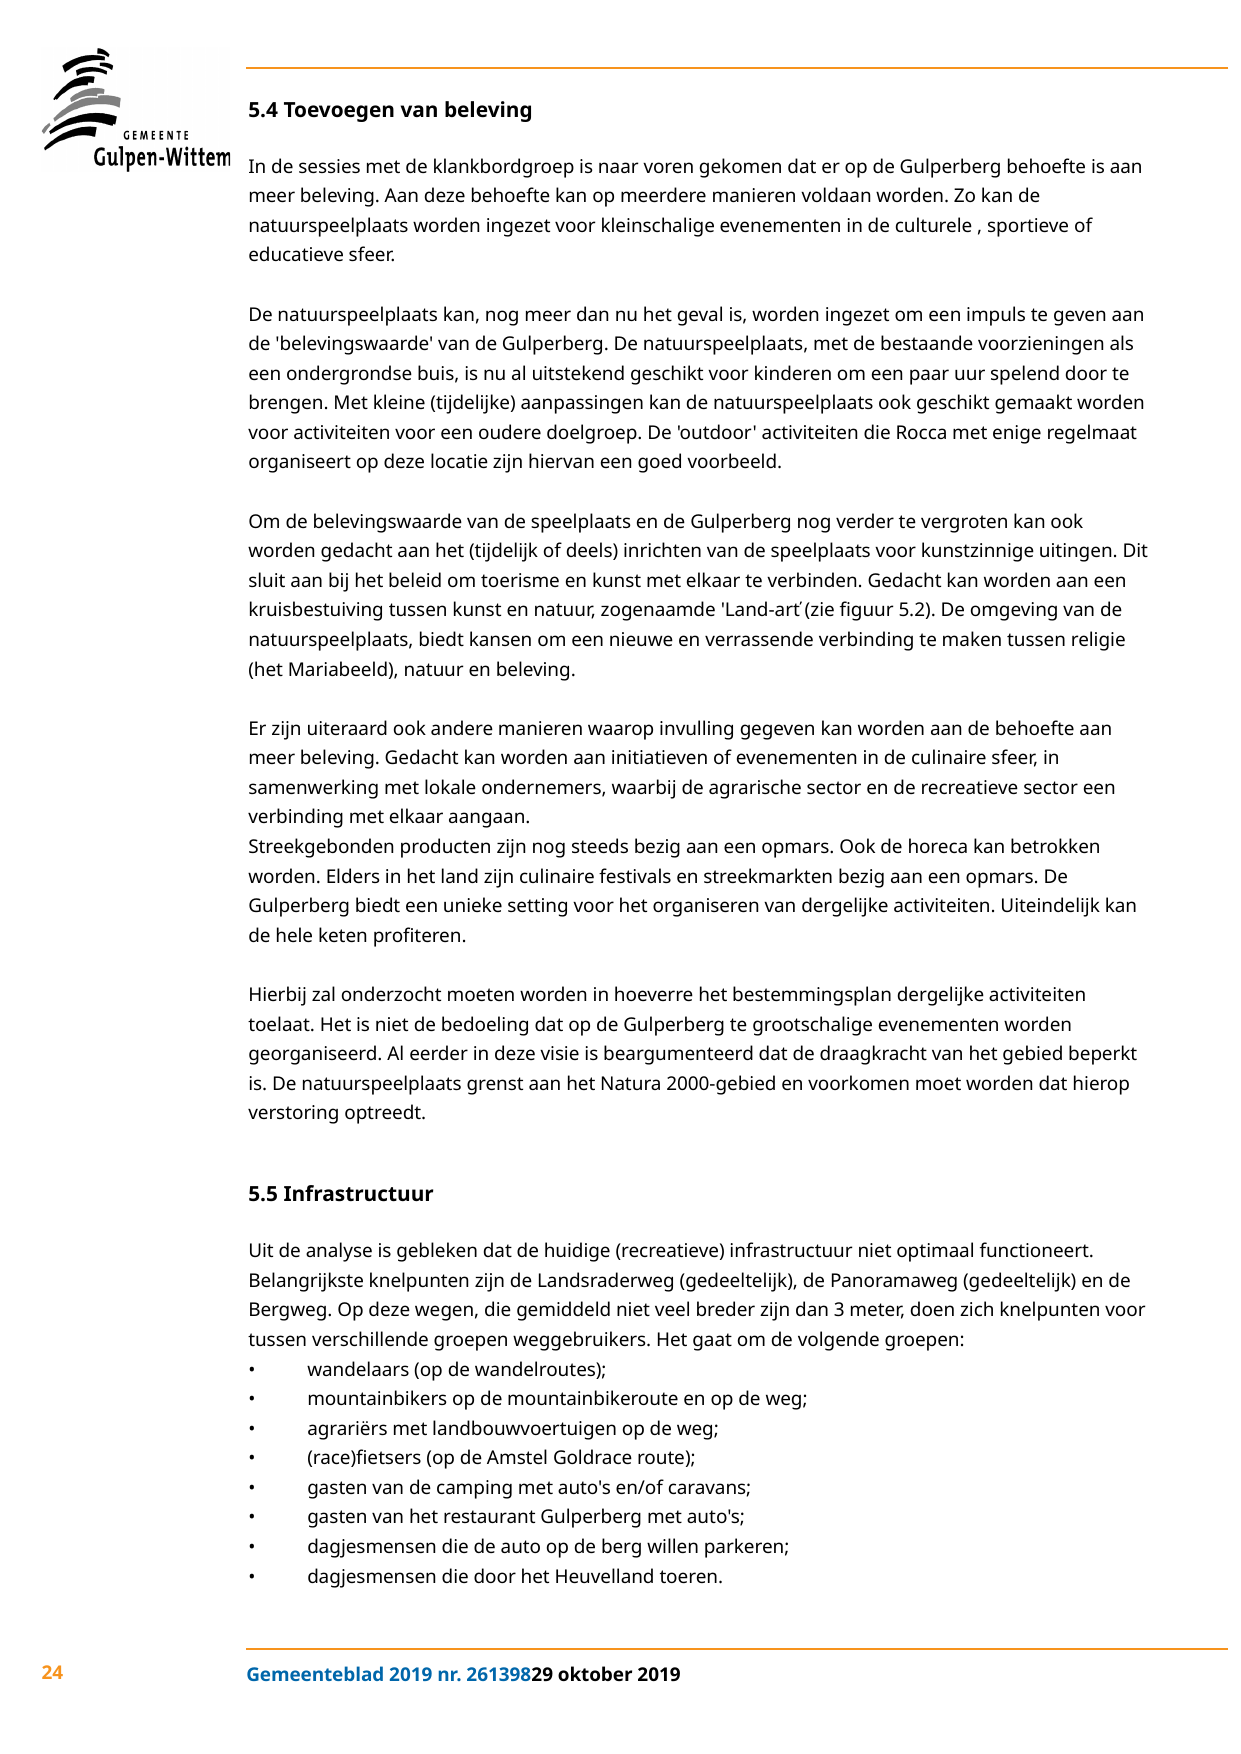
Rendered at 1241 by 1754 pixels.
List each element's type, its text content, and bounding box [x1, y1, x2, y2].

text Streekgebonden producten zijn nog steeds bezig aan een opmars. Ook de horeca kan betrokken worden. Elders in het land zijn culinaire festivals en streekmarkten bezig aan een opmars. De Gulperberg biedt een unieke setting voor het organiseren van dergelijke activiteiten. Uiteindelijk kan de hele keten profiteren. [248, 833, 1152, 948]
list gasten van de camping met auto's en/of caravans; [248, 1474, 1152, 1500]
list gasten van het restaurant Gulperberg met auto's; [248, 1504, 1152, 1529]
list dagjesmensen die de auto op de berg willen parkeren; [248, 1533, 1152, 1559]
list (race)fietsers (op de Amstel Goldrace route); [248, 1444, 1152, 1470]
text 5.5 Infrastructuur [248, 1179, 1152, 1208]
text 5.4 Toevoegen van beleving [248, 95, 1152, 123]
list mountainbikers op de mountainbikeroute en op de weg; [248, 1385, 1152, 1411]
text Hierbij zal onderzocht moeten worden in hoeverre het bestemmingsplan dergelijke activiteiten toelaat. Het is niet de bedoeling dat op de Gulperberg te grootschalige evenementen worden georganiseerd. Al eerder in deze visie is beargumenteerd dat de draagkracht van het gebied beperkt is. De natuurspeelplaats grenst aan het Natura 2000-gebied en voorkomen moet worden dat hierop verstoring optreedt. [248, 981, 1152, 1125]
list agrariërs met landbouwvoertuigen op de weg; [248, 1415, 1152, 1441]
text De natuurspeelplaats kan, nog meer dan nu het geval is, worden ingezet om een impuls te geven aan de 'belevingswaarde' van de Gulperberg. De natuurspeelplaats, met de bestaande voorzieningen als een ondergrondse buis, is nu al uitstekend geschikt voor kinderen om een paar uur spelend door te brengen. Met kleine (tijdelijke) aanpassingen kan de natuurspeelplaats ook geschikt gemaakt worden voor activiteiten voor een oudere doelgroep. De 'outdoor' activiteiten die Rocca met enige regelmaat organiseert op deze locatie zijn hiervan een goed voorbeeld. [248, 301, 1152, 474]
picture [41, 47, 231, 172]
text Uit de analyse is gebleken dat de huidige (recreatieve) infrastructuur niet optimaal functioneert. Belangrijkste knelpunten zijn de Landsraderweg (gedeeltelijk), de Panoramaweg (gedeeltelijk) en de Bergweg. Op deze wegen, die gemiddeld niet veel breder zijn dan 3 meter, doen zich knelpunten voor tussen verschillende groepen weggebruikers. Het gaat om de volgende groepen: [248, 1237, 1152, 1352]
text Om de belevingswaarde van de speelplaats en de Gulperberg nog verder te vergroten kan ook worden gedacht aan het (tijdelijk of deels) inrichten van de speelplaats voor kunstzinnige uitingen. Dit sluit aan bij het beleid om toerisme en kunst met elkaar te verbinden. Gedacht kan worden aan een kruisbestuiving tussen kunst en natuur, zogenaamde 'Land-arť (zie figuur 5.2). De omgeving van de natuurspeelplaats, biedt kansen om een nieuwe en verrassende verbinding te maken tussen religie (het Mariabeeld), natuur en beleving. [248, 508, 1152, 681]
list wandelaars (op de wandelroutes); [248, 1356, 1152, 1382]
text Er zijn uiteraard ook andere manieren waarop invulling gegeven kan worden aan de behoefte aan meer beleving. Gedacht kan worden aan initiatieven of evenementen in de culinaire sfeer, in samenwerking met lokale ondernemers, waarbij de agrarische sector en de recreatieve sector een verbinding met elkaar aangaan. [248, 715, 1152, 829]
text In de sessies met de klankbordgroep is naar voren gekomen dat er op de Gulperberg behoefte is aan meer beleving. Aan deze behoefte kan op meerdere manieren voldaan worden. Zo kan de natuurspeelplaats worden ingezet voor kleinschalige evenementen in de culturele , sportieve of educatieve sfeer. [248, 153, 1152, 267]
list dagjesmensen die door het Heuvelland toeren. [248, 1563, 1152, 1589]
